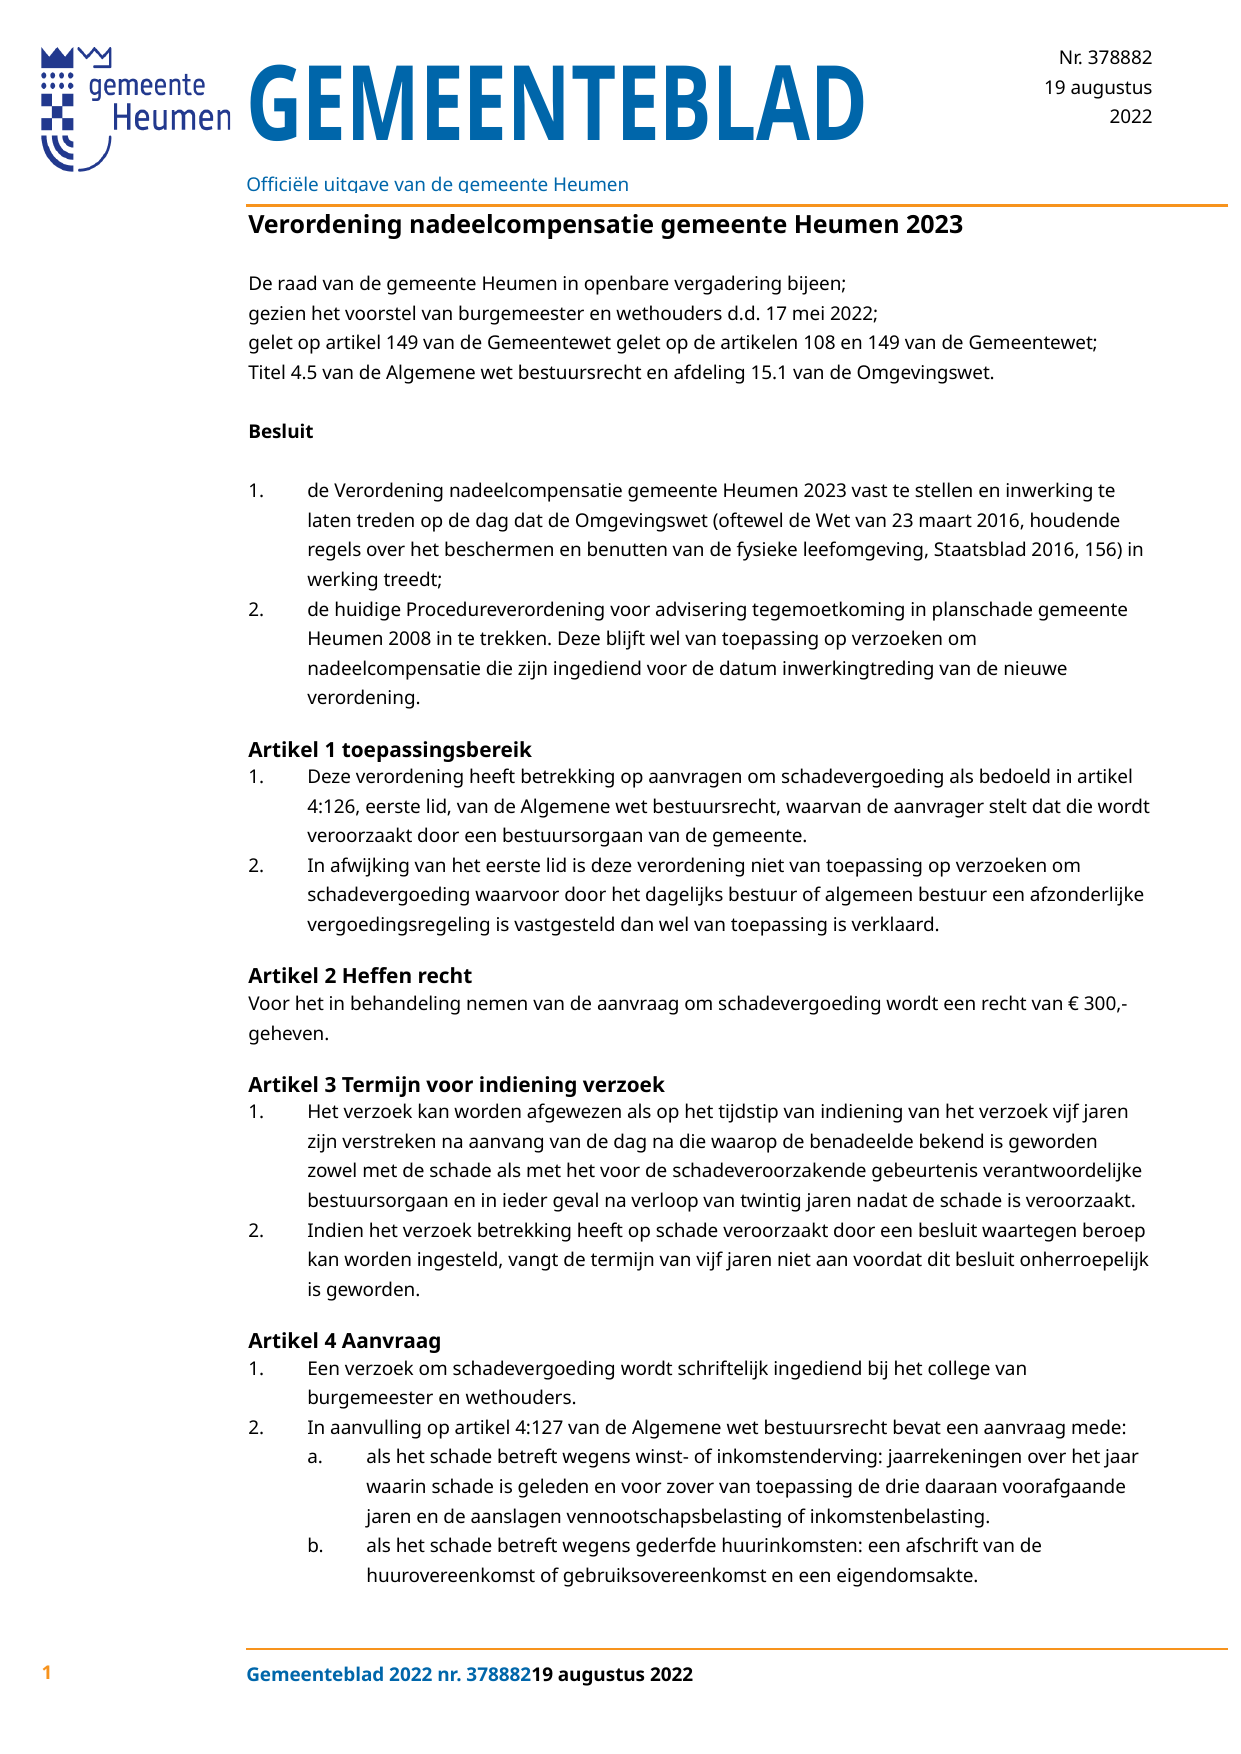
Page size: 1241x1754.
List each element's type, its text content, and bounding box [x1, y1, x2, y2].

text Besluit [248, 418, 1152, 444]
text Verordening nadeelcompensatie gemeente Heumen 2023 [248, 207, 1152, 241]
text De raad van de gemeente Heumen in openbare vergadering bijeen; [248, 270, 1152, 296]
list Indien het verzoek betrekking heeft op schade veroorzaakt door een besluit waartegen beroep kan worden ingesteld, vangt de termijn van vijf jaren niet aan voordat dit besluit onherroepelijk is geworden. [248, 1217, 1152, 1302]
list de Verordening nadeelcompensatie gemeente Heumen 2023 vast te stellen en inwerking te laten treden op de dag dat de Omgevingswet (oftewel de Wet van 23 maart 2016, houdende regels over het beschermen en benutten van de fysieke leefomgeving, Staatsblad 2016, 156) in werking treedt; [248, 477, 1152, 592]
text Titel 4.5 van de Algemene wet bestuursrecht en afdeling 15.1 van de Omgevingswet. [248, 359, 1152, 385]
list de huidige Procedureverordening voor advisering tegemoetkoming in planschade gemeente Heumen 2008 in te trekken. Deze blijft wel van toepassing op verzoeken om nadeelcompensatie die zijn ingediend voor de datum inwerkingtreding van de nieuwe verordening. [248, 596, 1152, 710]
picture [41, 47, 231, 172]
list als het schade betreft wegens gederfde huurinkomsten: een afschrift van de huurovereenkomst of gebruiksovereenkomst en een eigendomsakte. [307, 1532, 1152, 1588]
text Artikel 1 toepassingsbereik [248, 735, 1152, 763]
text gezien het voorstel van burgemeester en wethouders d.d. 17 mei 2022; [248, 300, 1152, 326]
text Artikel 2 Heffen recht [248, 962, 1152, 990]
list Het verzoek kan worden afgewezen als op het tijdstip van indiening van het verzoek vijf jaren zijn verstreken na aanvang van de dag na die waarop de benadeelde bekend is geworden zowel met de schade als met het voor de schadeveroorzakende gebeurtenis verantwoordelijke bestuursorgaan en in ieder geval na verloop van twintig jaren nadat de schade is veroorzaakt. [248, 1098, 1152, 1213]
list In afwijking van het eerste lid is deze verordening niet van toepassing op verzoeken om schadevergoeding waarvoor door het dagelijks bestuur of algemeen bestuur een afzonderlijke vergoedingsregeling is vastgesteld dan wel van toepassing is verklaard. [248, 852, 1152, 937]
text Voor het in behandeling nemen van de aanvraag om schadevergoeding wordt een recht van € 300,- geheven. [248, 990, 1152, 1045]
text gelet op artikel 149 van de Gemeentewet gelet op de artikelen 108 en 149 van de Gemeentewet; [248, 329, 1152, 355]
list Een verzoek om schadevergoeding wordt schriftelijk ingediend bij het college van burgemeester en wethouders. [248, 1355, 1152, 1410]
text Artikel 4 Aanvraag [248, 1326, 1152, 1355]
list Deze verordening heeft betrekking op aanvragen om schadevergoeding als bedoeld in artikel 4:126, eerste lid, van de Algemene wet bestuursrecht, waarvan de aanvrager stelt dat die wordt veroorzaakt door een bestuursorgaan van de gemeente. [248, 763, 1152, 848]
list In aanvulling op artikel 4:127 van de Algemene wet bestuursrecht bevat een aanvraag mede: [248, 1414, 1152, 1440]
list als het schade betreft wegens winst- of inkomstenderving: jaarrekeningen over het jaar waarin schade is geleden en voor zover van toepassing de drie daaraan voorafgaande jaren en de aanslagen vennootschapsbelasting of inkomstenbelasting. [307, 1444, 1152, 1528]
text Artikel 3 Termijn voor indiening verzoek [248, 1070, 1152, 1098]
